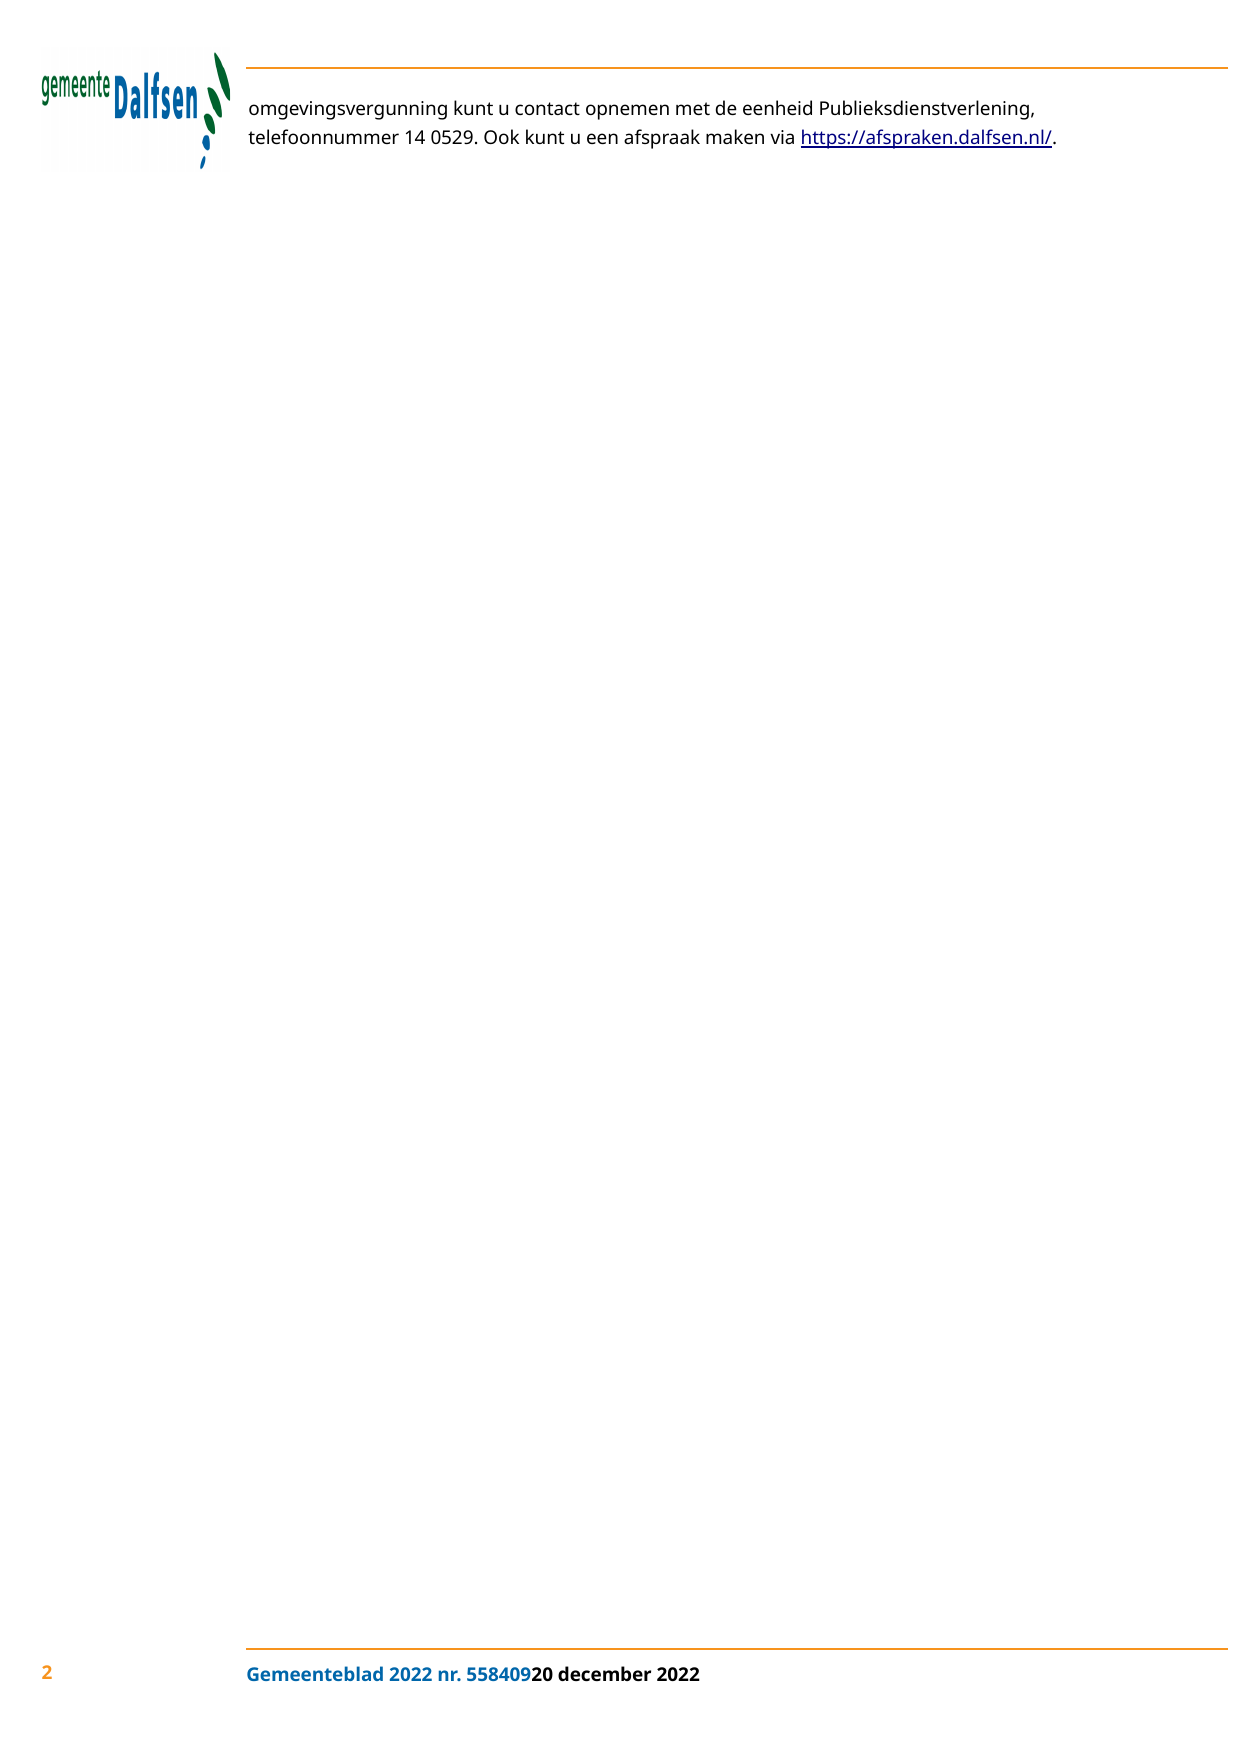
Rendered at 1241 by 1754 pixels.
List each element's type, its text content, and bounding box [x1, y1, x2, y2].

picture [41, 47, 231, 172]
text omgevingsvergunning kunt u contact opnemen met de eenheid Publieksdienstverlening, telefoonnummer 14 0529. Ook kunt u een afspraak maken via https://afspraken.dalfsen.nl/. [248, 95, 1152, 150]
